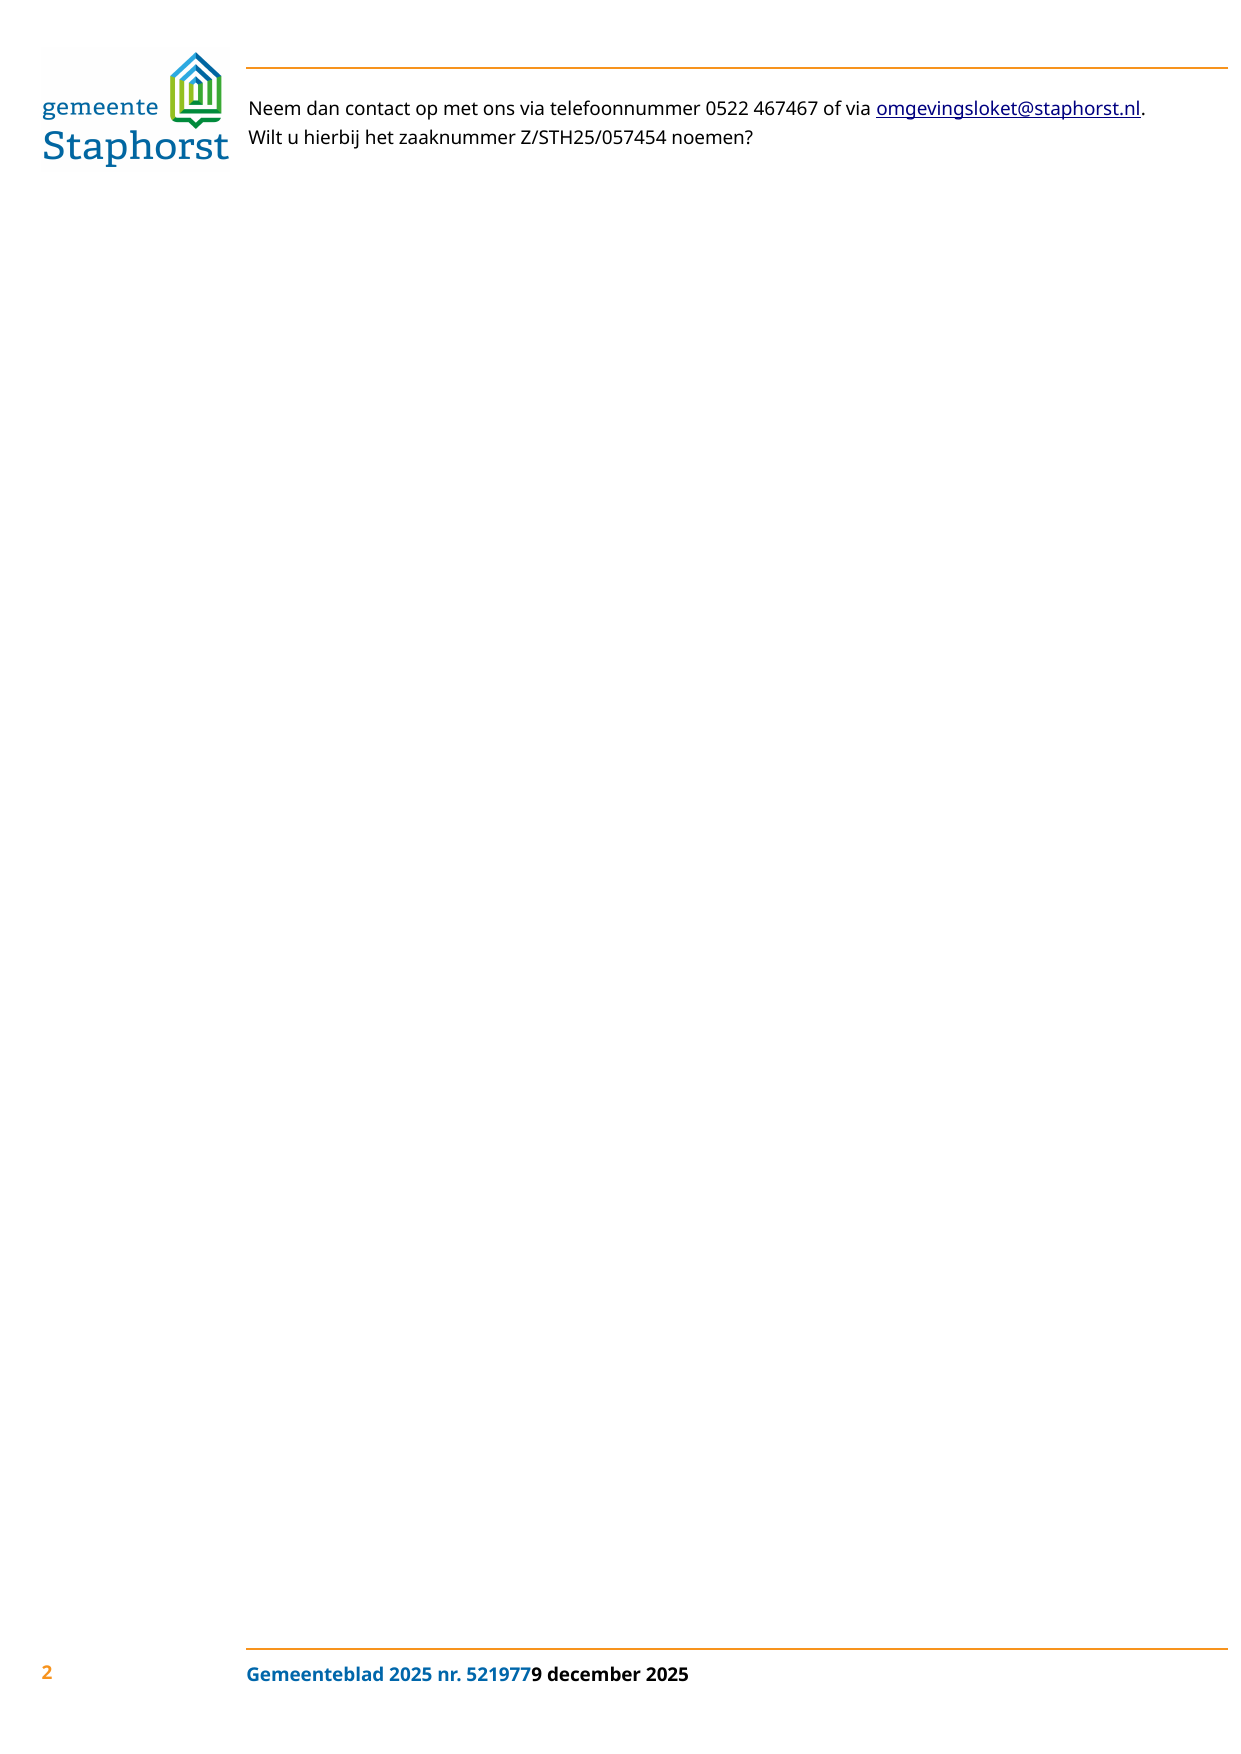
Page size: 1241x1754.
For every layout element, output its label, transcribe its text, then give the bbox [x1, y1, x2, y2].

picture [41, 47, 231, 172]
text Neem dan contact op met ons via telefoonnummer 0522 467467 of via omgevingsloket@staphorst.nl. Wilt u hierbij het zaaknummer Z/STH25/057454 noemen? [248, 95, 1152, 150]
